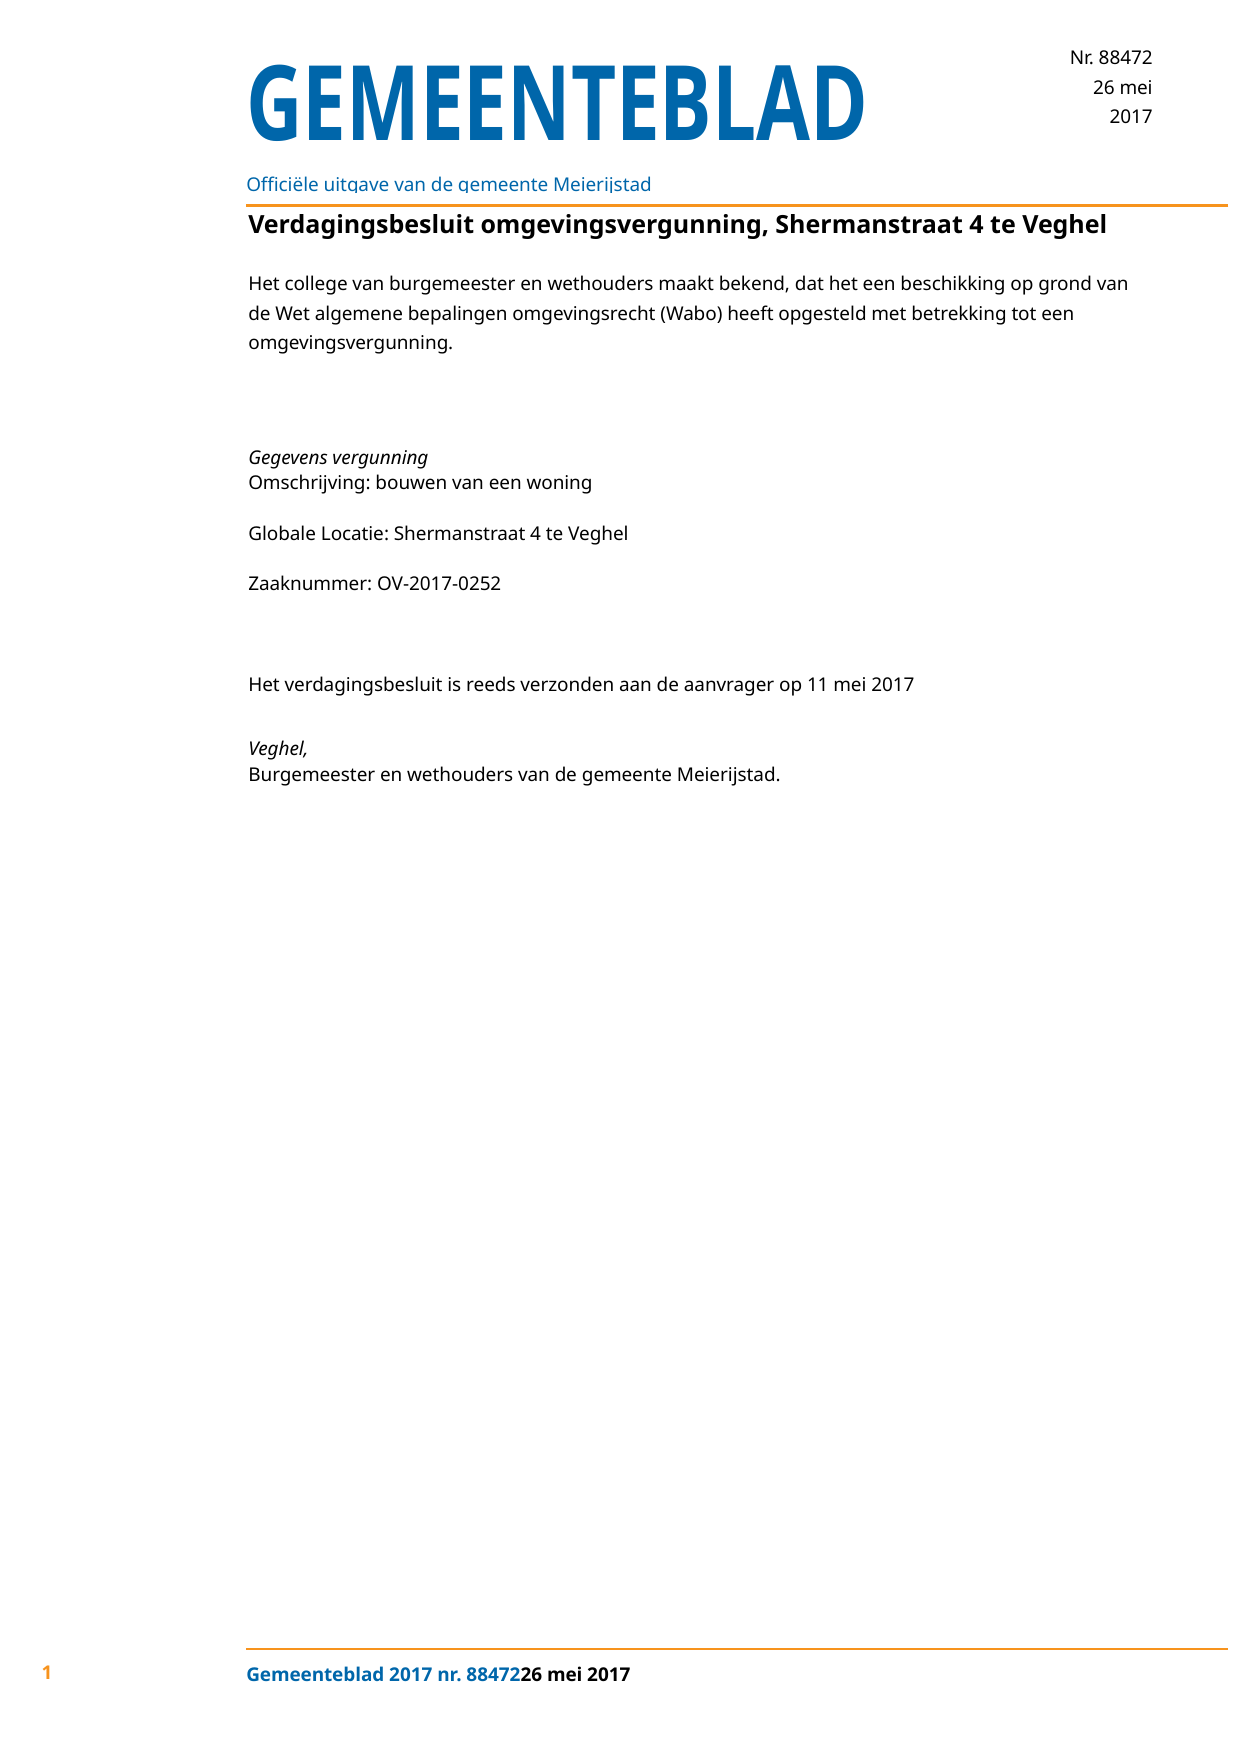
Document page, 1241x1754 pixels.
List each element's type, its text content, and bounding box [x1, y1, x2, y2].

text Het college van burgemeester en wethouders maakt bekend, dat het een beschikking op grond van de Wet algemene bepalingen omgevingsrecht (Wabo) heeft opgesteld met betrekking tot een omgevingsvergunning. [248, 270, 1152, 355]
text Omschrijving: bouwen van een woning [248, 469, 1152, 495]
text Zaaknummer: OV-2017-0252 [248, 570, 1152, 596]
text Het verdagingsbesluit is reeds verzonden aan de aanvrager op 11 mei 2017 [248, 671, 1152, 697]
text Gegevens vergunning [248, 444, 1152, 469]
text Globale Locatie: Shermanstraat 4 te Veghel [248, 520, 1152, 546]
text Verdagingsbesluit omgevingsvergunning, Shermanstraat 4 te Veghel [248, 207, 1152, 241]
text Burgemeester en wethouders van de gemeente Meierijstad. [248, 761, 1152, 787]
text Veghel, [248, 735, 1152, 761]
picture [41, 47, 231, 172]
